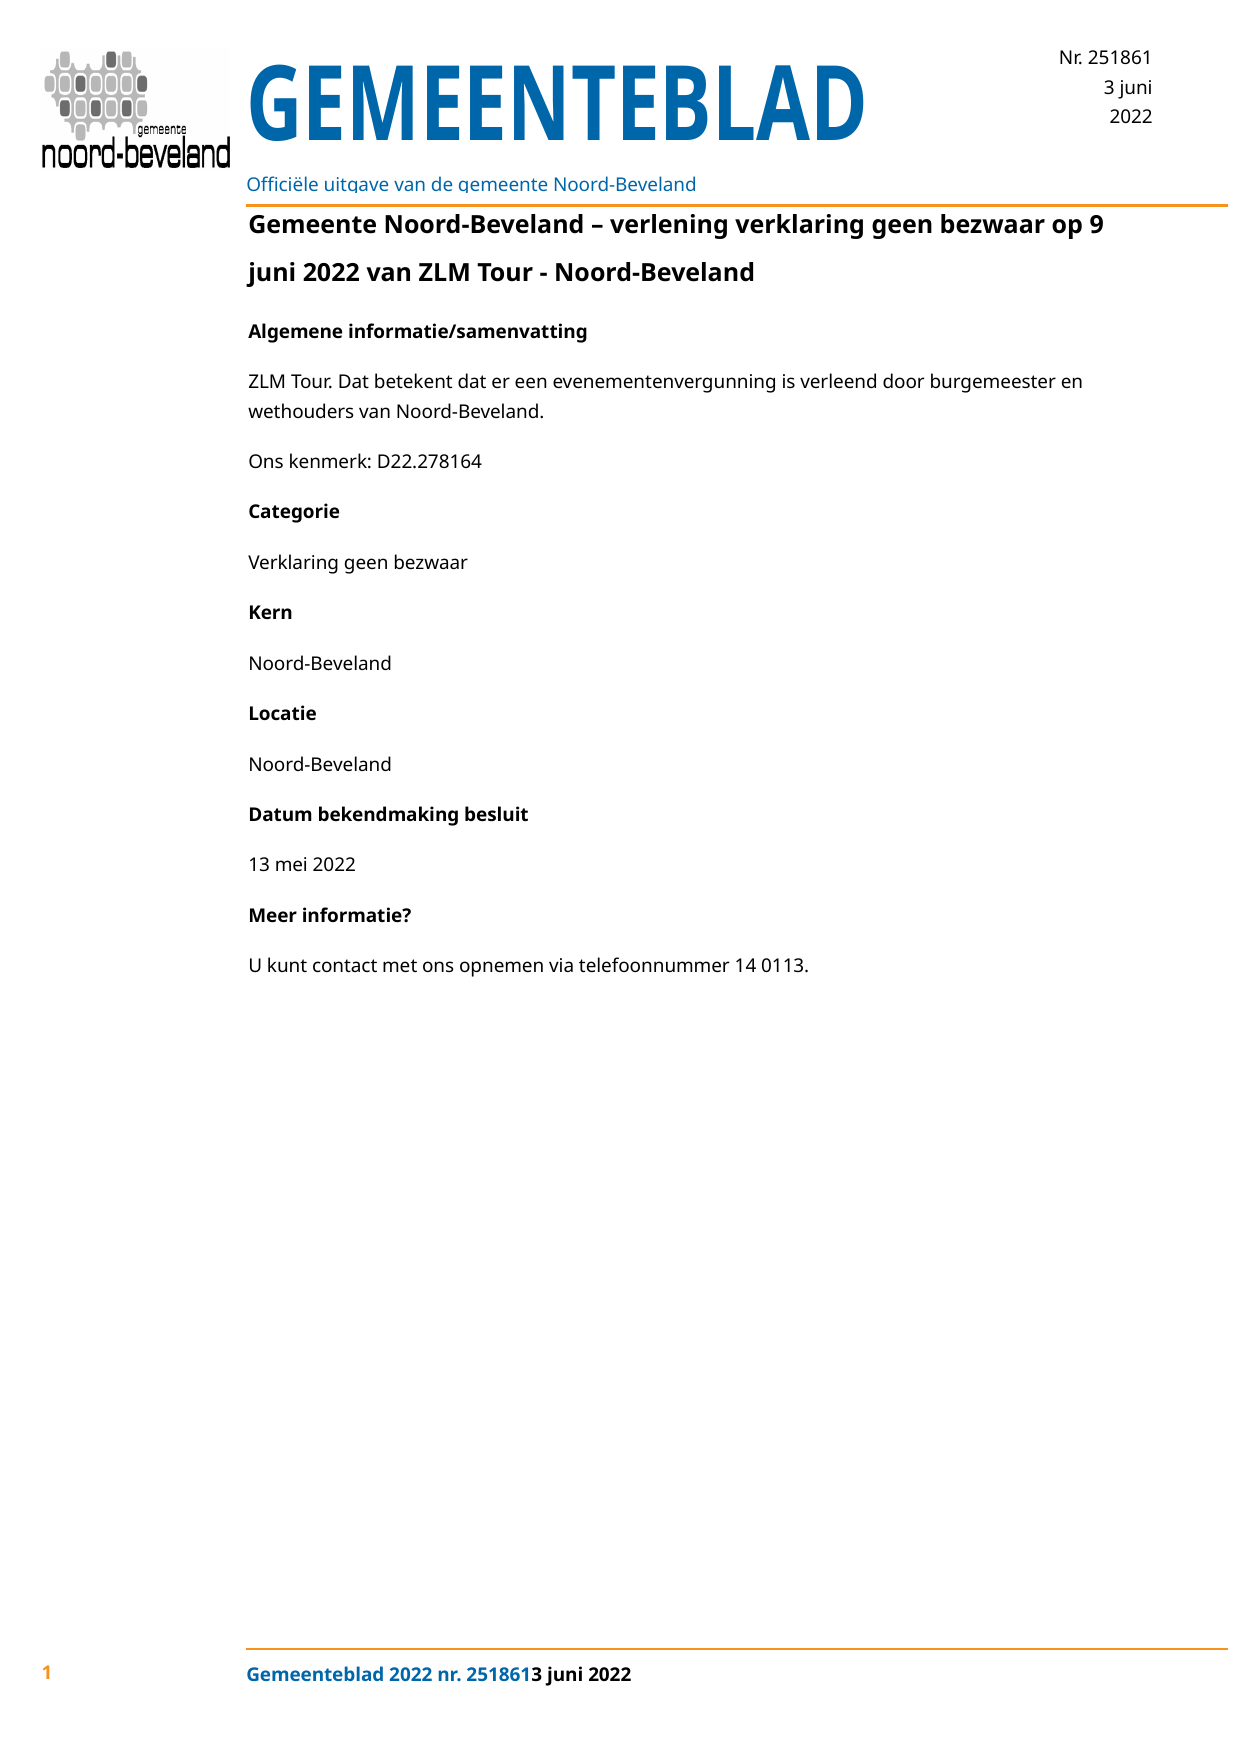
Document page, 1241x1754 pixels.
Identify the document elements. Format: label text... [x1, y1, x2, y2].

text ZLM Tour. Dat betekent dat er een evenementenvergunning is verleend door burgemeester en wethouders van Noord-Beveland. [248, 368, 1152, 424]
text Ons kenmerk: D22.278164 [248, 448, 1152, 474]
picture [41, 47, 231, 172]
text Verklaring geen bezwaar [248, 549, 1152, 575]
text Noord-Beveland [248, 650, 1152, 676]
text Algemene informatie/samenvatting [248, 318, 1152, 344]
text U kunt contact met ons opnemen via telefoonnummer 14 0113. [248, 952, 1152, 978]
text Gemeente Noord-Beveland – verlening verklaring geen bezwaar op 9 juni 2022 van ZLM Tour - Noord-Beveland [248, 207, 1152, 288]
text Categorie [248, 499, 1152, 524]
text Datum bekendmaking besluit [248, 801, 1152, 827]
text 13 mei 2022 [248, 852, 1152, 877]
text Locatie [248, 700, 1152, 726]
text Noord-Beveland [248, 751, 1152, 777]
text Kern [248, 599, 1152, 625]
text Meer informatie? [248, 902, 1152, 928]
